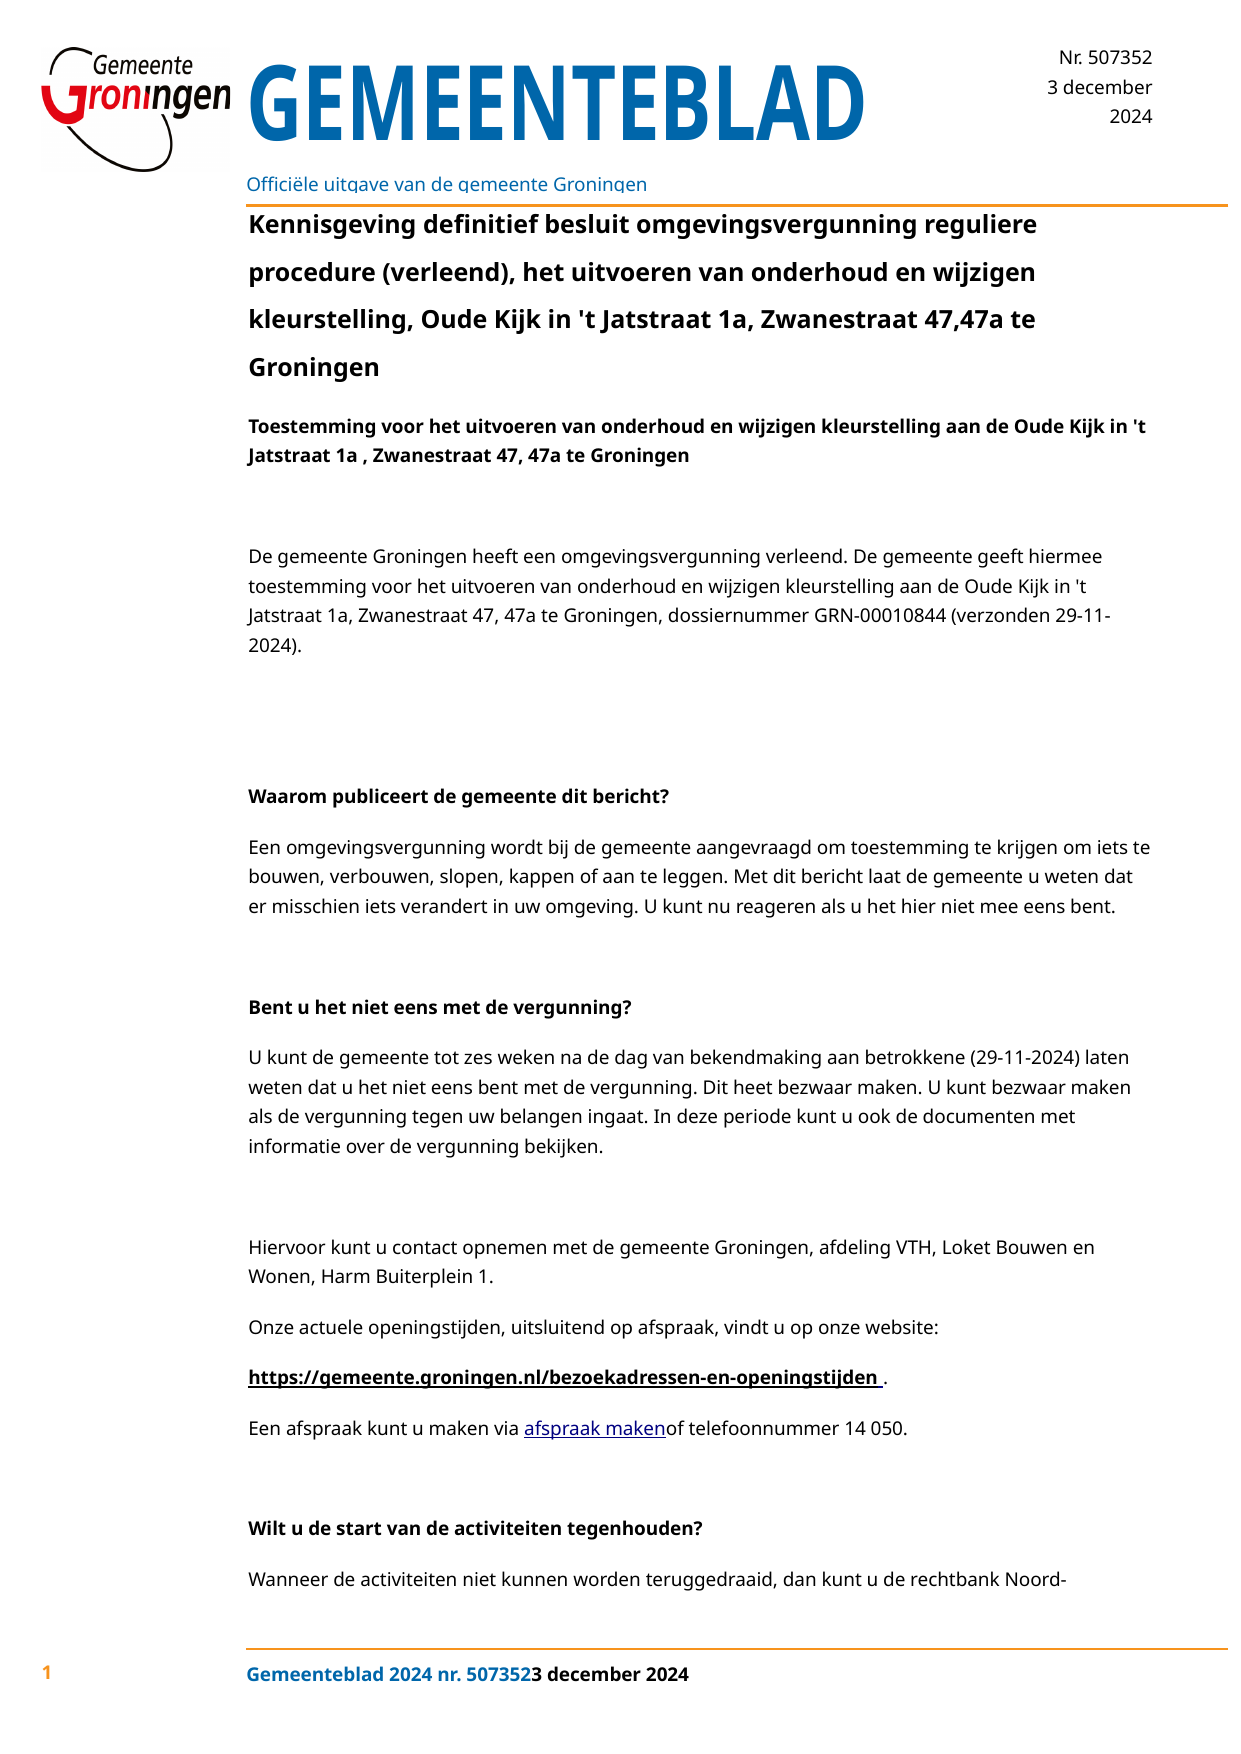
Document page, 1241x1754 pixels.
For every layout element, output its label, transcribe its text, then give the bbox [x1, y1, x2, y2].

picture [41, 47, 231, 172]
text Toestemming voor het uitvoeren van onderhoud en wijzigen kleurstelling aan de Oude Kijk in 't Jatstraat 1a , Zwanestraat 47, 47a te Groningen [248, 413, 1152, 468]
text Wilt u de start van de activiteiten tegenhouden? [248, 1516, 1152, 1541]
text Een afspraak kunt u maken via afspraak makenof telefoonnummer 14 050. [248, 1415, 1152, 1441]
text Wanneer de activiteiten niet kunnen worden teruggedraaid, dan kunt u de rechtbank Noord- [248, 1566, 1152, 1592]
text Een omgevingsvergunning wordt bij de gemeente aangevraagd om toestemming te krijgen om iets te bouwen, verbouwen, slopen, kappen of aan te leggen. Met dit bericht laat de gemeente u weten dat er misschien iets verandert in uw omgeving. U kunt nu reageren als u het hier niet mee eens bent. [248, 834, 1152, 919]
text U kunt de gemeente tot zes weken na de dag van bekendmaking aan betrokkene (29-11-2024) laten weten dat u het niet eens bent met de vergunning. Dit heet bezwaar maken. U kunt bezwaar maken als de vergunning tegen uw belangen ingaat. In deze periode kunt u ook de documenten met informatie over de vergunning bekijken. [248, 1044, 1152, 1159]
text Waarom publiceert de gemeente dit bericht? [248, 783, 1152, 809]
text Kennisgeving definitief besluit omgevingsvergunning reguliere procedure (verleend), het uitvoeren van onderhoud en wijzigen kleurstelling, Oude Kijk in 't Jatstraat 1a, Zwanestraat 47,47a te Groningen [248, 207, 1152, 384]
text Onze actuele openingstijden, uitsluitend op afspraak, vindt u op onze website: [248, 1314, 1152, 1340]
text Bent u het niet eens met de vergunning? [248, 994, 1152, 1020]
text https://gemeente.groningen.nl/bezoekadressen-en-openingstijden . [248, 1364, 1152, 1390]
text Hiervoor kunt u contact opnemen met de gemeente Groningen, afdeling VTH, Loket Bouwen en Wonen, Harm Buiterplein 1. [248, 1234, 1152, 1289]
text De gemeente Groningen heeft een omgevingsvergunning verleend. De gemeente geeft hiermee toestemming voor het uitvoeren van onderhoud en wijzigen kleurstelling aan de Oude Kijk in 't Jatstraat 1a, Zwanestraat 47, 47a te Groningen, dossiernummer GRN-00010844 (verzonden 29-11-2024). [248, 543, 1152, 658]
